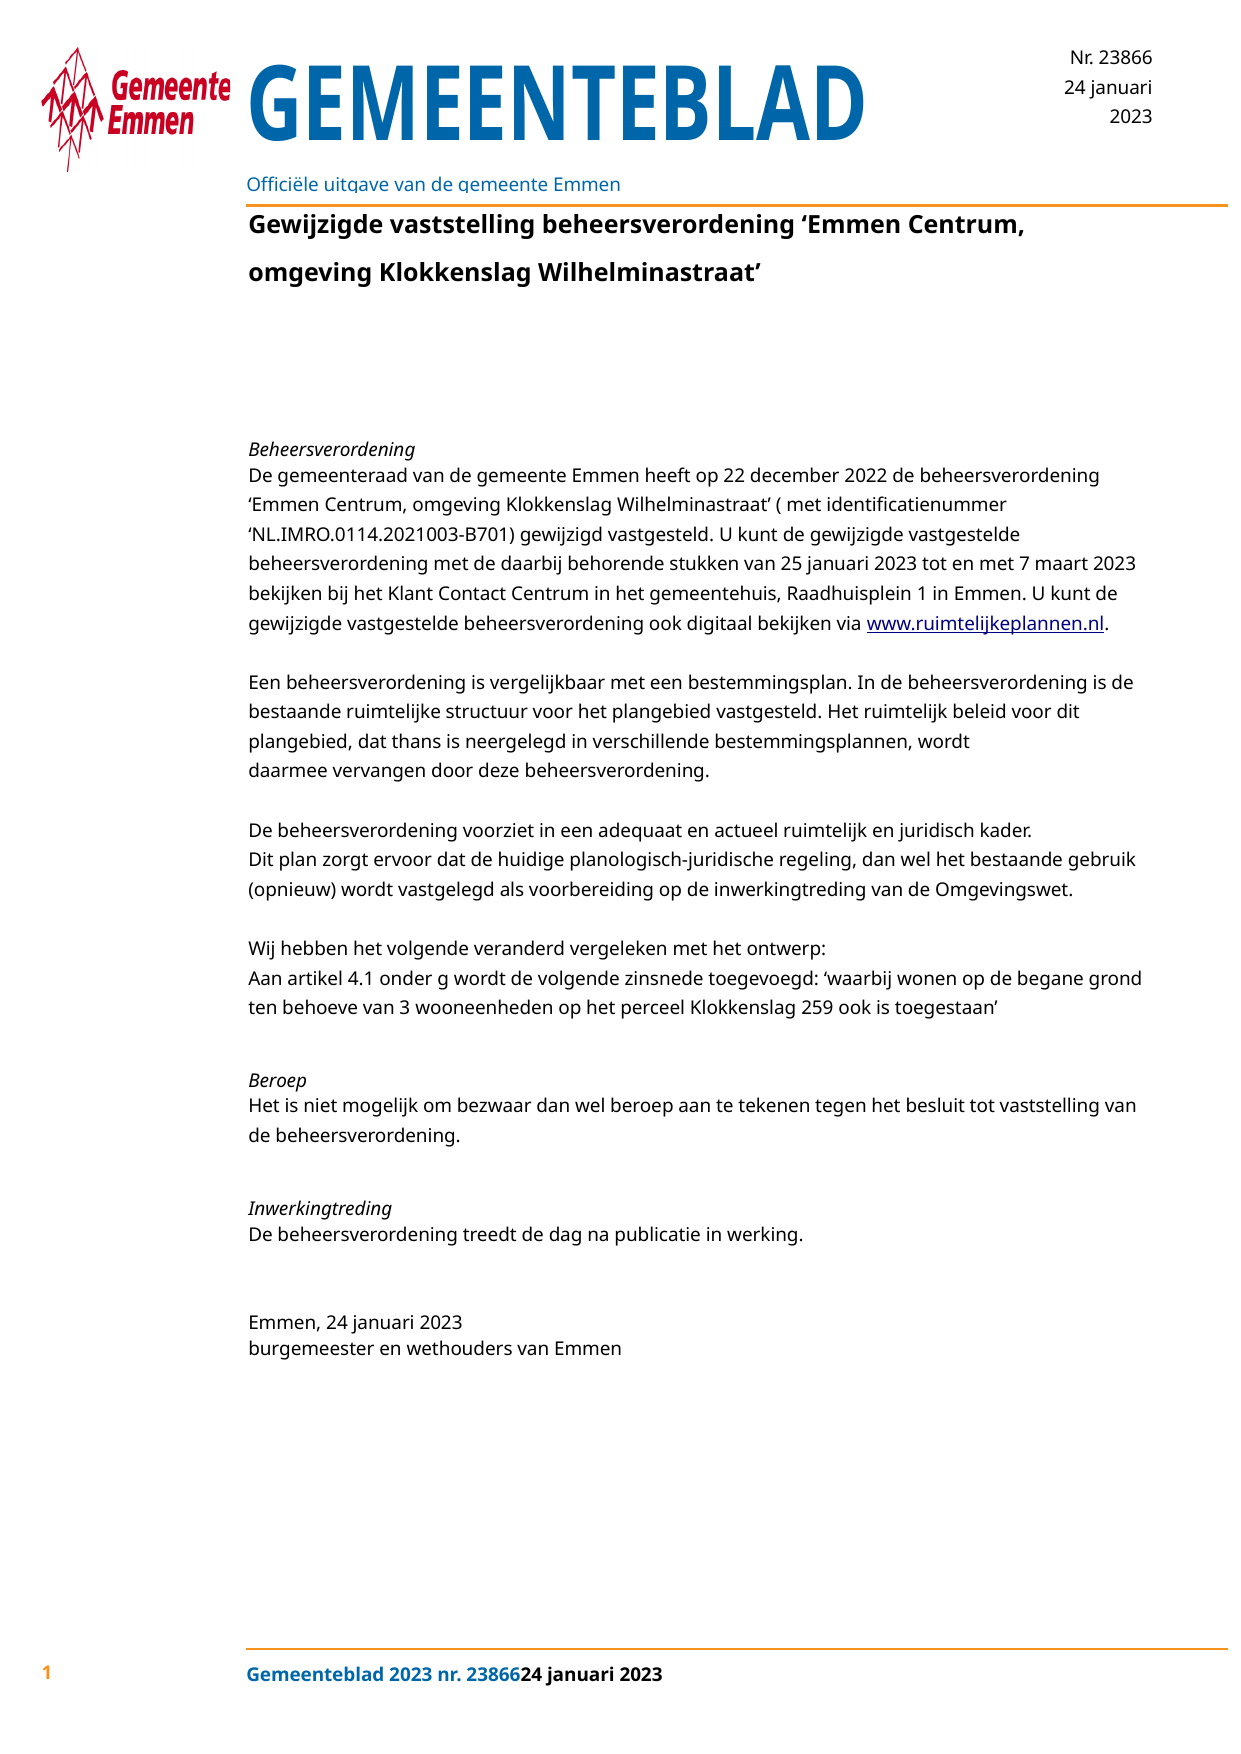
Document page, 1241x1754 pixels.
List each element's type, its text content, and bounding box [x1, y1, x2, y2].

text Beroep [248, 1067, 1152, 1093]
text Een beheersverordening is vergelijkbaar met een bestemmingsplan. In de beheersverordening is de bestaande ruimtelijke structuur voor het plangebied vastgesteld. Het ruimtelijk beleid voor dit plangebied, dat thans is neergelegd in verschillende bestemmingsplannen, wordt [248, 669, 1152, 754]
text Het is niet mogelijk om bezwaar dan wel beroep aan te tekenen tegen het besluit tot vaststelling van de beheersverordening. [248, 1093, 1152, 1148]
text Wij hebben het volgende veranderd vergeleken met het ontwerp: [248, 935, 1152, 961]
text Gewijzigde vaststelling beheersverordening ‘Emmen Centrum, omgeving Klokkenslag Wilhelminastraat’ [248, 207, 1152, 288]
text Inwerkingtreding [248, 1195, 1152, 1221]
text Beheersverordening [248, 436, 1152, 462]
text Aan artikel 4.1 onder g wordt de volgende zinsnede toegevoegd: ‘waarbij wonen op de begane grond ten behoeve van 3 wooneenheden op het perceel Klokkenslag 259 ook is toegestaan’ [248, 965, 1152, 1020]
text De gemeenteraad van de gemeente Emmen heeft op 22 december 2022 de beheersverordening ‘Emmen Centrum, omgeving Klokkenslag Wilhelminastraat’ ( met identificatienummer ‘NL.IMRO.0114.2021003-B701) gewijzigd vastgesteld. U kunt de gewijzigde vastgestelde beheersverordening met de daarbij behorende stukken van 25 januari 2023 tot en met 7 maart 2023 bekijken bij het Klant Contact Centrum in het gemeentehuis, Raadhuisplein 1 in Emmen. U kunt de gewijzigde vastgestelde beheersverordening ook digitaal bekijken via www.ruimtelijkeplannen.nl. [248, 462, 1152, 635]
text burgemeester en wethouders van Emmen [248, 1335, 1152, 1361]
text Emmen, 24 januari 2023 [248, 1309, 1152, 1335]
text De beheersverordening treedt de dag na publicatie in werking. [248, 1221, 1152, 1246]
text Dit plan zorgt ervoor dat de huidige planologisch-juridische regeling, dan wel het bestaande gebruik (opnieuw) wordt vastgelegd als voorbereiding op de inwerkingtreding van de Omgevingswet. [248, 846, 1152, 902]
text daarmee vervangen door deze beheersverordening. [248, 758, 1152, 783]
picture [41, 47, 231, 172]
text De beheersverordening voorziet in een adequaat en actueel ruimtelijk en juridisch kader. [248, 817, 1152, 842]
